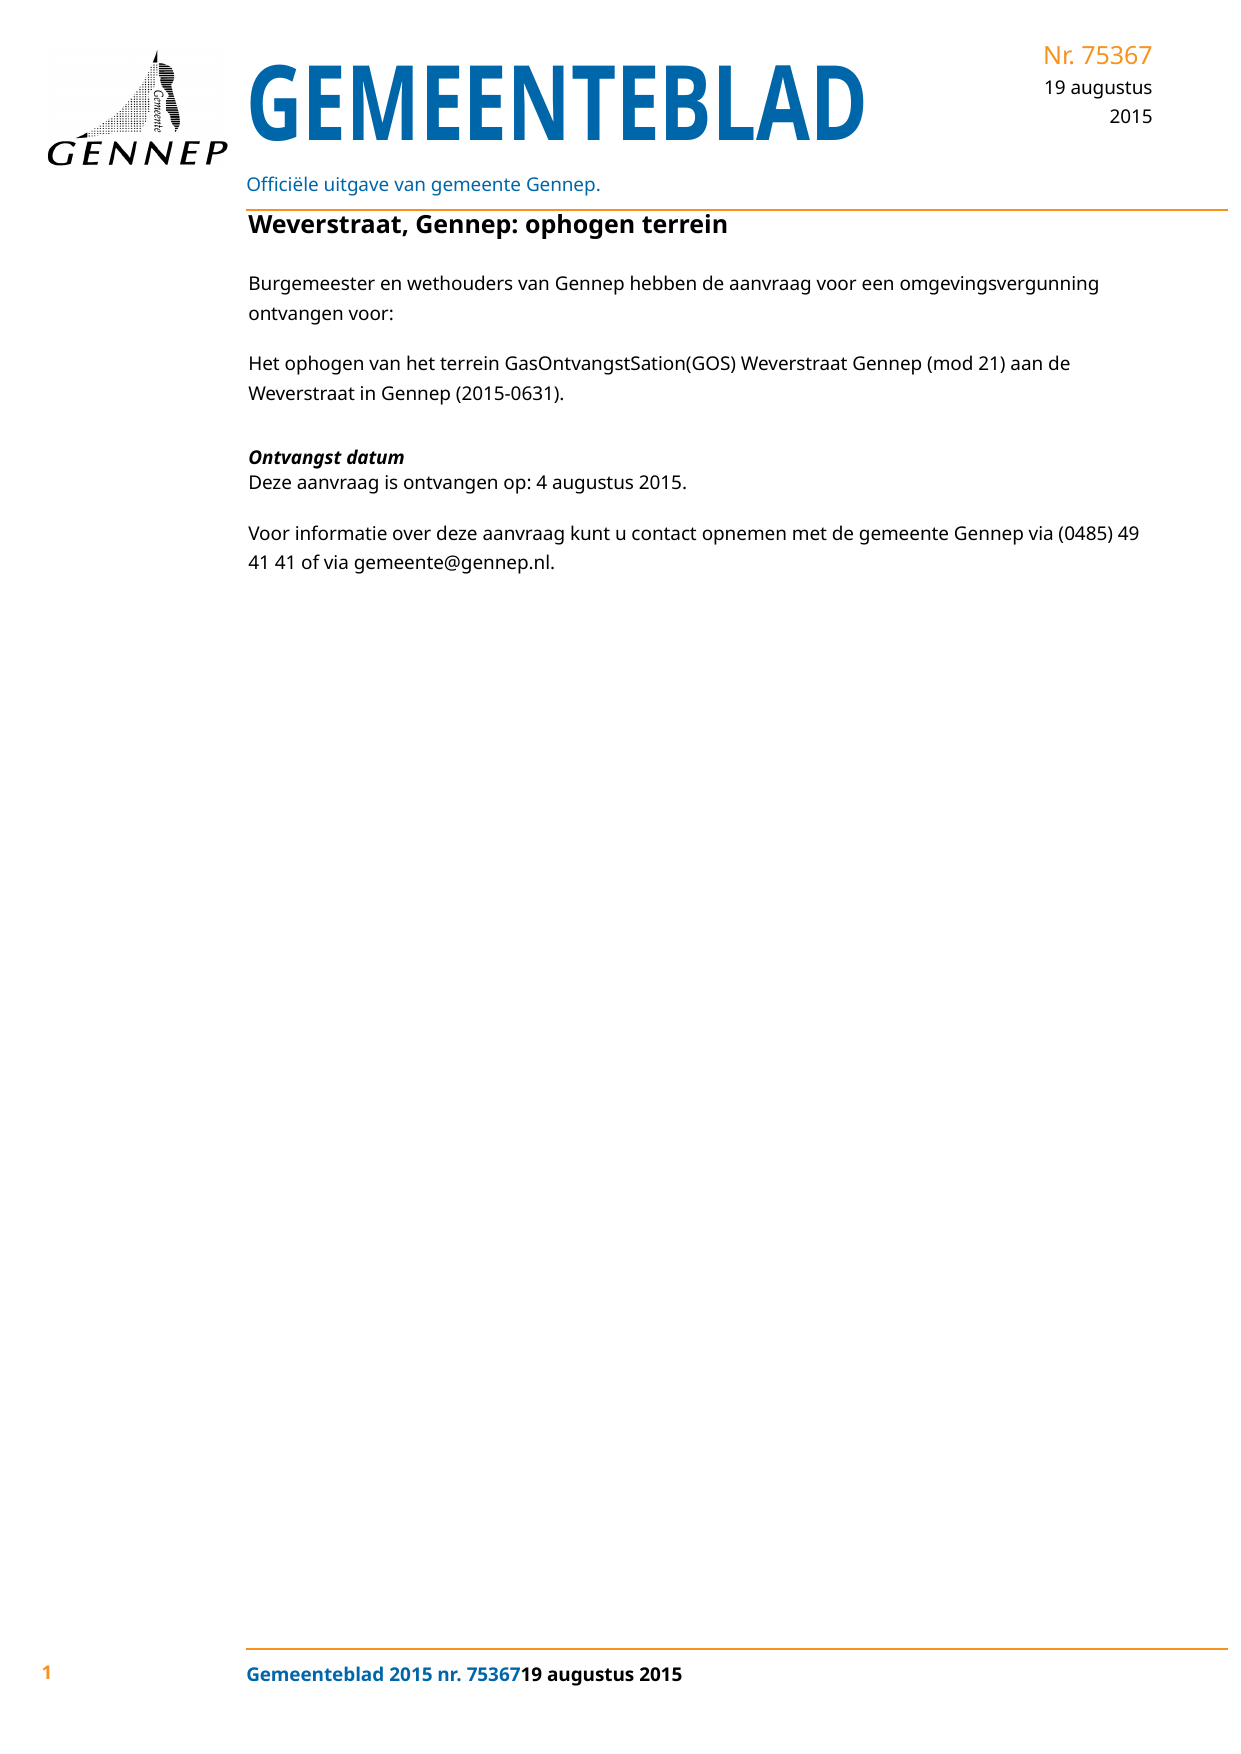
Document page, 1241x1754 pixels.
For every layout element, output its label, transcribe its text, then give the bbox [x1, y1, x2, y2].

picture [41, 47, 231, 172]
text Weverstraat, Gennep: ophogen terrein [248, 211, 1152, 241]
text Deze aanvraag is ontvangen op: 4 augustus 2015. [248, 469, 1152, 495]
text Het ophogen van het terrein GasOntvangstSation(GOS) Weverstraat Gennep (mod 21) aan de Weverstraat in Gennep (2015-0631). [248, 350, 1152, 406]
text Burgemeester en wethouders van Gennep hebben de aanvraag voor een omgevingsvergunning ontvangen voor: [248, 270, 1152, 326]
text Ontvangst datum [248, 444, 1152, 469]
text Voor informatie over deze aanvraag kunt u contact opnemen met de gemeente Gennep via (0485) 49 41 41 of via gemeente@gennep.nl. [248, 520, 1152, 575]
